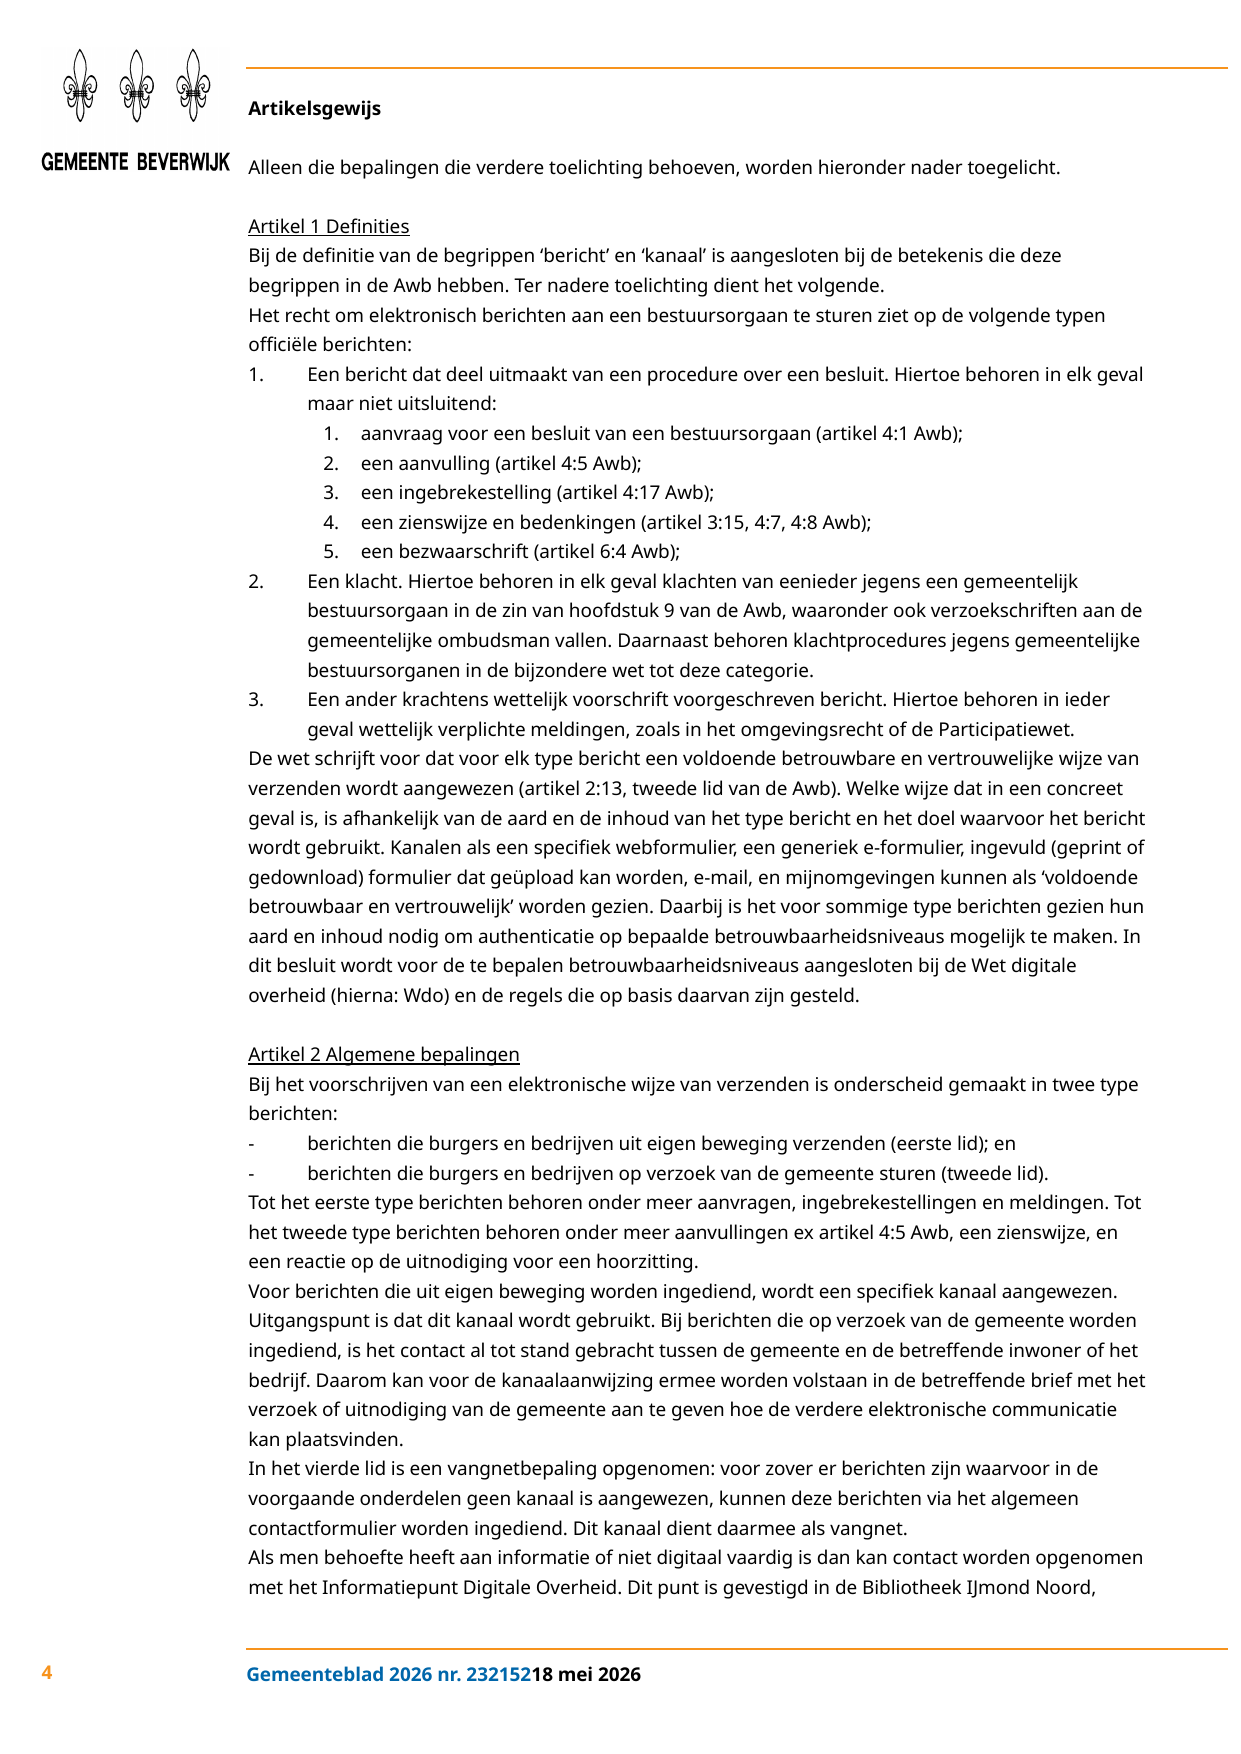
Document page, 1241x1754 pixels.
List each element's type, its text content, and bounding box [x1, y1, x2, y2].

text De wet schrijft voor dat voor elk type bericht een voldoende betrouwbare en vertrouwelijke wijze van verzenden wordt aangewezen (artikel 2:13, tweede lid van de Awb). Welke wijze dat in een concreet geval is, is afhankelijk van de aard en de inhoud van het type bericht en het doel waarvoor het bericht wordt gebruikt. Kanalen als een specifiek webformulier, een generiek e-formulier, ingevuld (geprint of gedownload) formulier dat geüpload kan worden, e-mail, en mijnomgevingen kunnen als ‘voldoende betrouwbaar en vertrouwelijk’ worden gezien. Daarbij is het voor sommige type berichten gezien hun aard en inhoud nodig om authenticatie op bepaalde betrouwbaarheidsniveaus mogelijk te maken. In dit besluit wordt voor de te bepalen betrouwbaarheidsniveaus aangesloten bij de Wet digitale overheid (hierna: Wdo) en de regels die op basis daarvan zijn gesteld. [248, 746, 1152, 1008]
text Het recht om elektronisch berichten aan een bestuursorgaan te sturen ziet op de volgende typen officiële berichten: [248, 302, 1152, 357]
list berichten die burgers en bedrijven op verzoek van de gemeente sturen (tweede lid). [248, 1160, 1152, 1186]
text Bij de definitie van de begrippen ‘bericht’ en ‘kanaal’ is aangesloten bij de betekenis die deze begrippen in de Awb hebben. Ter nadere toelichting dient het volgende. [248, 243, 1152, 298]
text In het vierde lid is een vangnetbepaling opgenomen: voor zover er berichten zijn waarvoor in de voorgaande onderdelen geen kanaal is aangewezen, kunnen deze berichten via het algemeen contactformulier worden ingediend. Dit kanaal dient daarmee als vangnet. [248, 1456, 1152, 1541]
text Artikel 2 Algemene bepalingen [248, 1041, 1152, 1067]
text Voor berichten die uit eigen beweging worden ingediend, wordt een specifiek kanaal aangewezen. Uitgangspunt is dat dit kanaal wordt gebruikt. Bij berichten die op verzoek van de gemeente worden ingediend, is het contact al tot stand gebracht tussen de gemeente en de betreffende inwoner of het bedrijf. Daarom kan voor de kanaalaanwijzing ermee worden volstaan in de betreffende brief met het verzoek of uitnodiging van de gemeente aan te geven hoe de verdere elektronische communicatie kan plaatsvinden. [248, 1278, 1152, 1452]
list Een klacht. Hiertoe behoren in elk geval klachten van eenieder jegens een gemeentelijk bestuursorgaan in de zin van hoofdstuk 9 van de Awb, waaronder ook verzoekschriften aan de gemeentelijke ombudsman vallen. Daarnaast behoren klachtprocedures jegens gemeentelijke bestuursorganen in de bijzondere wet tot deze categorie. [248, 568, 1152, 683]
text Tot het eerste type berichten behoren onder meer aanvragen, ingebrekestellingen en meldingen. Tot het tweede type berichten behoren onder meer aanvullingen ex artikel 4:5 Awb, een zienswijze, en een reactie op de uitnodiging voor een hoorzitting. [248, 1189, 1152, 1274]
text Als men behoefte heeft aan informatie of niet digitaal vaardig is dan kan contact worden opgenomen met het Informatiepunt Digitale Overheid. Dit punt is gevestigd in de Bibliotheek IJmond Noord, [248, 1544, 1152, 1600]
text Alleen die bepalingen die verdere toelichting behoeven, worden hieronder nader toegelicht. [248, 154, 1152, 180]
list berichten die burgers en bedrijven uit eigen beweging verzenden (eerste lid); en [248, 1130, 1152, 1156]
list een ingebrekestelling (artikel 4:17 Awb); [323, 479, 1152, 505]
text Artikelsgewijs [248, 95, 1152, 121]
list Een bericht dat deel uitmaakt van een procedure over een besluit. Hiertoe behoren in elk geval maar niet uitsluitend: [248, 361, 1152, 416]
list een bezwaarschrift (artikel 6:4 Awb); [323, 538, 1152, 564]
list Een ander krachtens wettelijk voorschrift voorgeschreven bericht. Hiertoe behoren in ieder geval wettelijk verplichte meldingen, zoals in het omgevingsrecht of de Participatiewet. [248, 686, 1152, 742]
text Bij het voorschrijven van een elektronische wijze van verzenden is onderscheid gemaakt in twee type berichten: [248, 1071, 1152, 1126]
picture [41, 47, 231, 172]
list een zienswijze en bedenkingen (artikel 3:15, 4:7, 4:8 Awb); [323, 509, 1152, 535]
list aanvraag voor een besluit van een bestuursorgaan (artikel 4:1 Awb); [323, 420, 1152, 446]
text Artikel 1 Definities [248, 213, 1152, 239]
list een aanvulling (artikel 4:5 Awb); [323, 450, 1152, 476]
